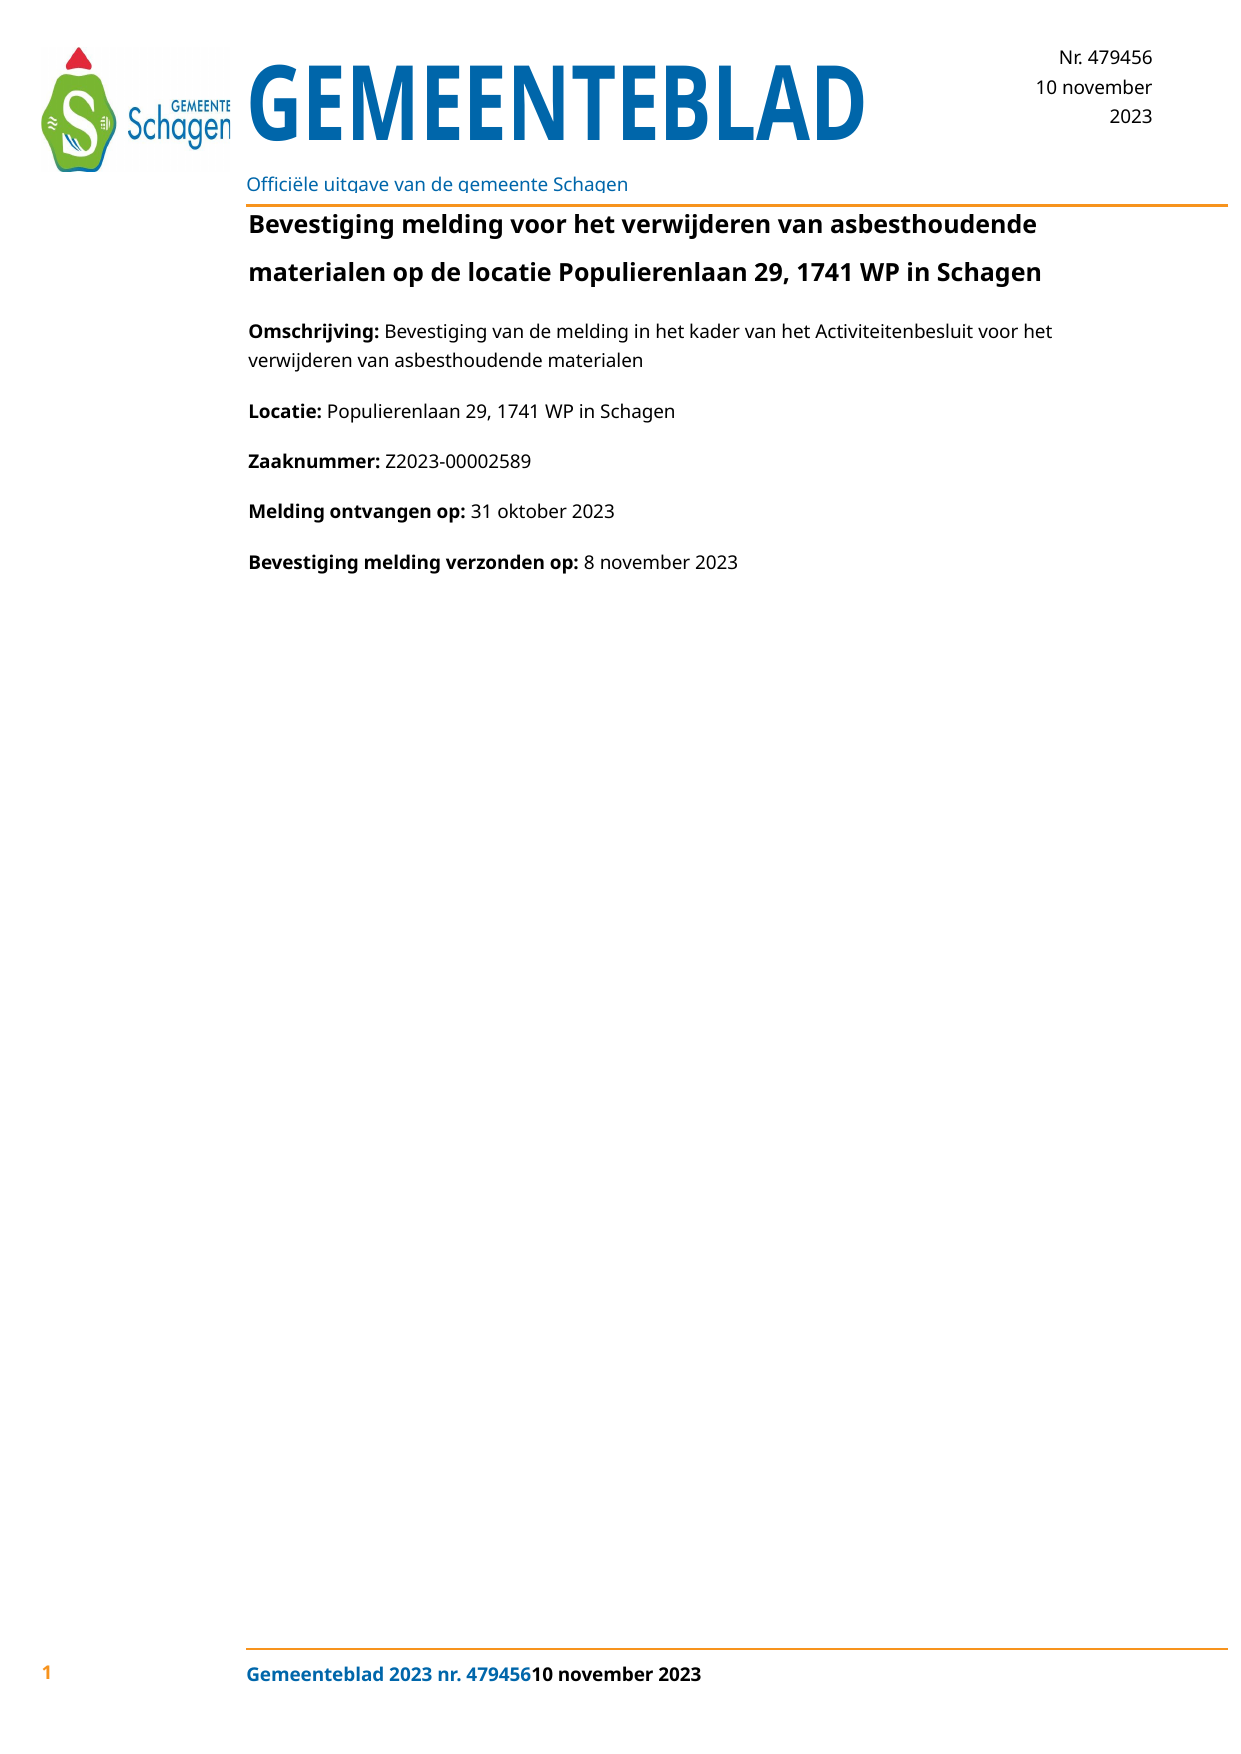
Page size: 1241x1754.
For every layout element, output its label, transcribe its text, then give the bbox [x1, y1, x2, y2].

text Melding ontvangen op: 31 oktober 2023 [248, 499, 1152, 524]
text Bevestiging melding verzonden op: 8 november 2023 [248, 549, 1152, 575]
text Bevestiging melding voor het verwijderen van asbesthoudende materialen op de locatie Populierenlaan 29, 1741 WP in Schagen [248, 207, 1152, 288]
text Zaaknummer: Z2023-00002589 [248, 448, 1152, 474]
text Omschrijving: Bevestiging van de melding in het kader van het Activiteitenbesluit voor het verwijderen van asbesthoudende materialen [248, 318, 1152, 373]
picture [41, 47, 231, 172]
text Locatie: Populierenlaan 29, 1741 WP in Schagen [248, 398, 1152, 424]
